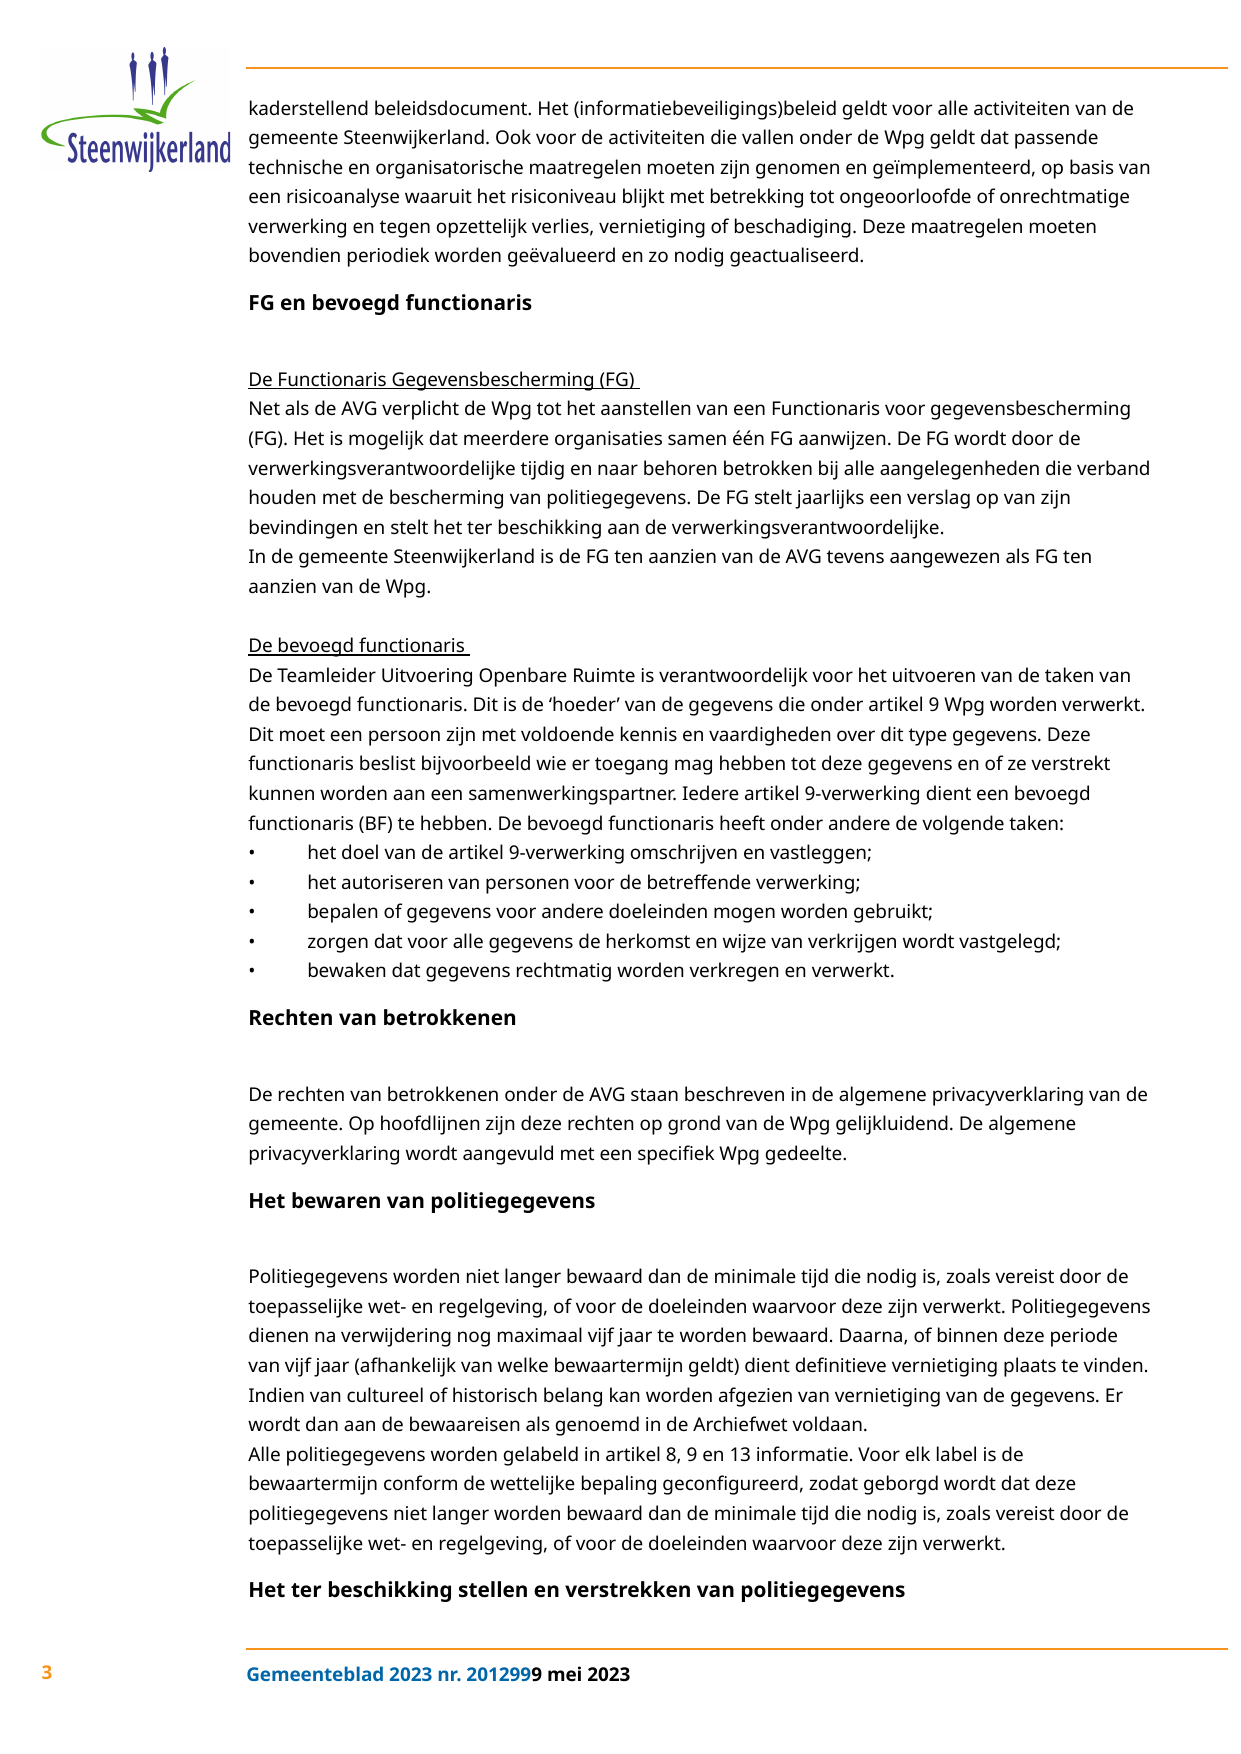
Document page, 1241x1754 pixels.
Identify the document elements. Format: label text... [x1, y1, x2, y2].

list het autoriseren van personen voor de betreffende verwerking; [248, 869, 1152, 895]
list bepalen of gegevens voor andere doeleinden mogen worden gebruikt; [248, 898, 1152, 924]
text Het bewaren van politiegegevens [248, 1186, 1152, 1214]
text De bevoegd functionaris [248, 632, 1152, 658]
list zorgen dat voor alle gegevens de herkomst en wijze van verkrijgen wordt vastgelegd; [248, 928, 1152, 954]
list het doel van de artikel 9-verwerking omschrijven en vastleggen; [248, 839, 1152, 865]
text De Teamleider Uitvoering Openbare Ruimte is verantwoordelijk voor het uitvoeren van de taken van de bevoegd functionaris. Dit is de ‘hoeder’ van de gegevens die onder artikel 9 Wpg worden verwerkt. Dit moet een persoon zijn met voldoende kennis en vaardigheden over dit type gegevens. Deze functionaris beslist bijvoorbeeld wie er toegang mag hebben tot deze gegevens en of ze verstrekt kunnen worden aan een samenwerkingspartner. Iedere artikel 9-verwerking dient een bevoegd functionaris (BF) te hebben. De bevoegd functionaris heeft onder andere de volgende taken: [248, 662, 1152, 836]
text kaderstellend beleidsdocument. Het (informatiebeveiligings)beleid geldt voor alle activiteiten van de gemeente Steenwijkerland. Ook voor de activiteiten die vallen onder de Wpg geldt dat passende technische en organisatorische maatregelen moeten zijn genomen en geïmplementeerd, op basis van een risicoanalyse waaruit het risiconiveau blijkt met betrekking tot ongeoorloofde of onrechtmatige verwerking en tegen opzettelijk verlies, vernietiging of beschadiging. Deze maatregelen moeten bovendien periodiek worden geëvalueerd en zo nodig geactualiseerd. [248, 95, 1152, 268]
text Net als de AVG verplicht de Wpg tot het aanstellen van een Functionaris voor gegevensbescherming (FG). Het is mogelijk dat meerdere organisaties samen één FG aanwijzen. De FG wordt door de verwerkingsverantwoordelijke tijdig en naar behoren betrokken bij alle aangelegenheden die verband houden met de bescherming van politiegegevens. De FG stelt jaarlijks een verslag op van zijn bevindingen en stelt het ter beschikking aan de verwerkingsverantwoordelijke. [248, 396, 1152, 540]
text Het ter beschikking stellen en verstrekken van politiegegevens [248, 1575, 1152, 1604]
picture [41, 47, 231, 172]
text In de gemeente Steenwijkerland is de FG ten aanzien van de AVG tevens aangewezen als FG ten aanzien van de Wpg. [248, 543, 1152, 599]
text Alle politiegegevens worden gelabeld in artikel 8, 9 en 13 informatie. Voor elk label is de bewaartermijn conform de wettelijke bepaling geconfigureerd, zodat geborgd wordt dat deze politiegegevens niet langer worden bewaard dan de minimale tijd die nodig is, zoals vereist door de toepasselijke wet- en regelgeving, of voor de doeleinden waarvoor deze zijn verwerkt. [248, 1441, 1152, 1556]
text FG en bevoegd functionaris [248, 288, 1152, 317]
text Rechten van betrokkenen [248, 1003, 1152, 1032]
list bewaken dat gegevens rechtmatig worden verkregen en verwerkt. [248, 958, 1152, 983]
text De Functionaris Gegevensbescherming (FG) [248, 366, 1152, 392]
text Politiegegevens worden niet langer bewaard dan de minimale tijd die nodig is, zoals vereist door de toepasselijke wet- en regelgeving, of voor de doeleinden waarvoor deze zijn verwerkt. Politiegegevens dienen na verwijdering nog maximaal vijf jaar te worden bewaard. Daarna, of binnen deze periode van vijf jaar (afhankelijk van welke bewaartermijn geldt) dient definitieve vernietiging plaats te vinden. Indien van cultureel of historisch belang kan worden afgezien van vernietiging van de gegevens. Er wordt dan aan de bewaareisen als genoemd in de Archiefwet voldaan. [248, 1263, 1152, 1437]
text De rechten van betrokkenen onder de AVG staan beschreven in de algemene privacyverklaring van de gemeente. Op hoofdlijnen zijn deze rechten op grond van de Wpg gelijkluidend. De algemene privacyverklaring wordt aangevuld met een specifiek Wpg gedeelte. [248, 1081, 1152, 1166]
